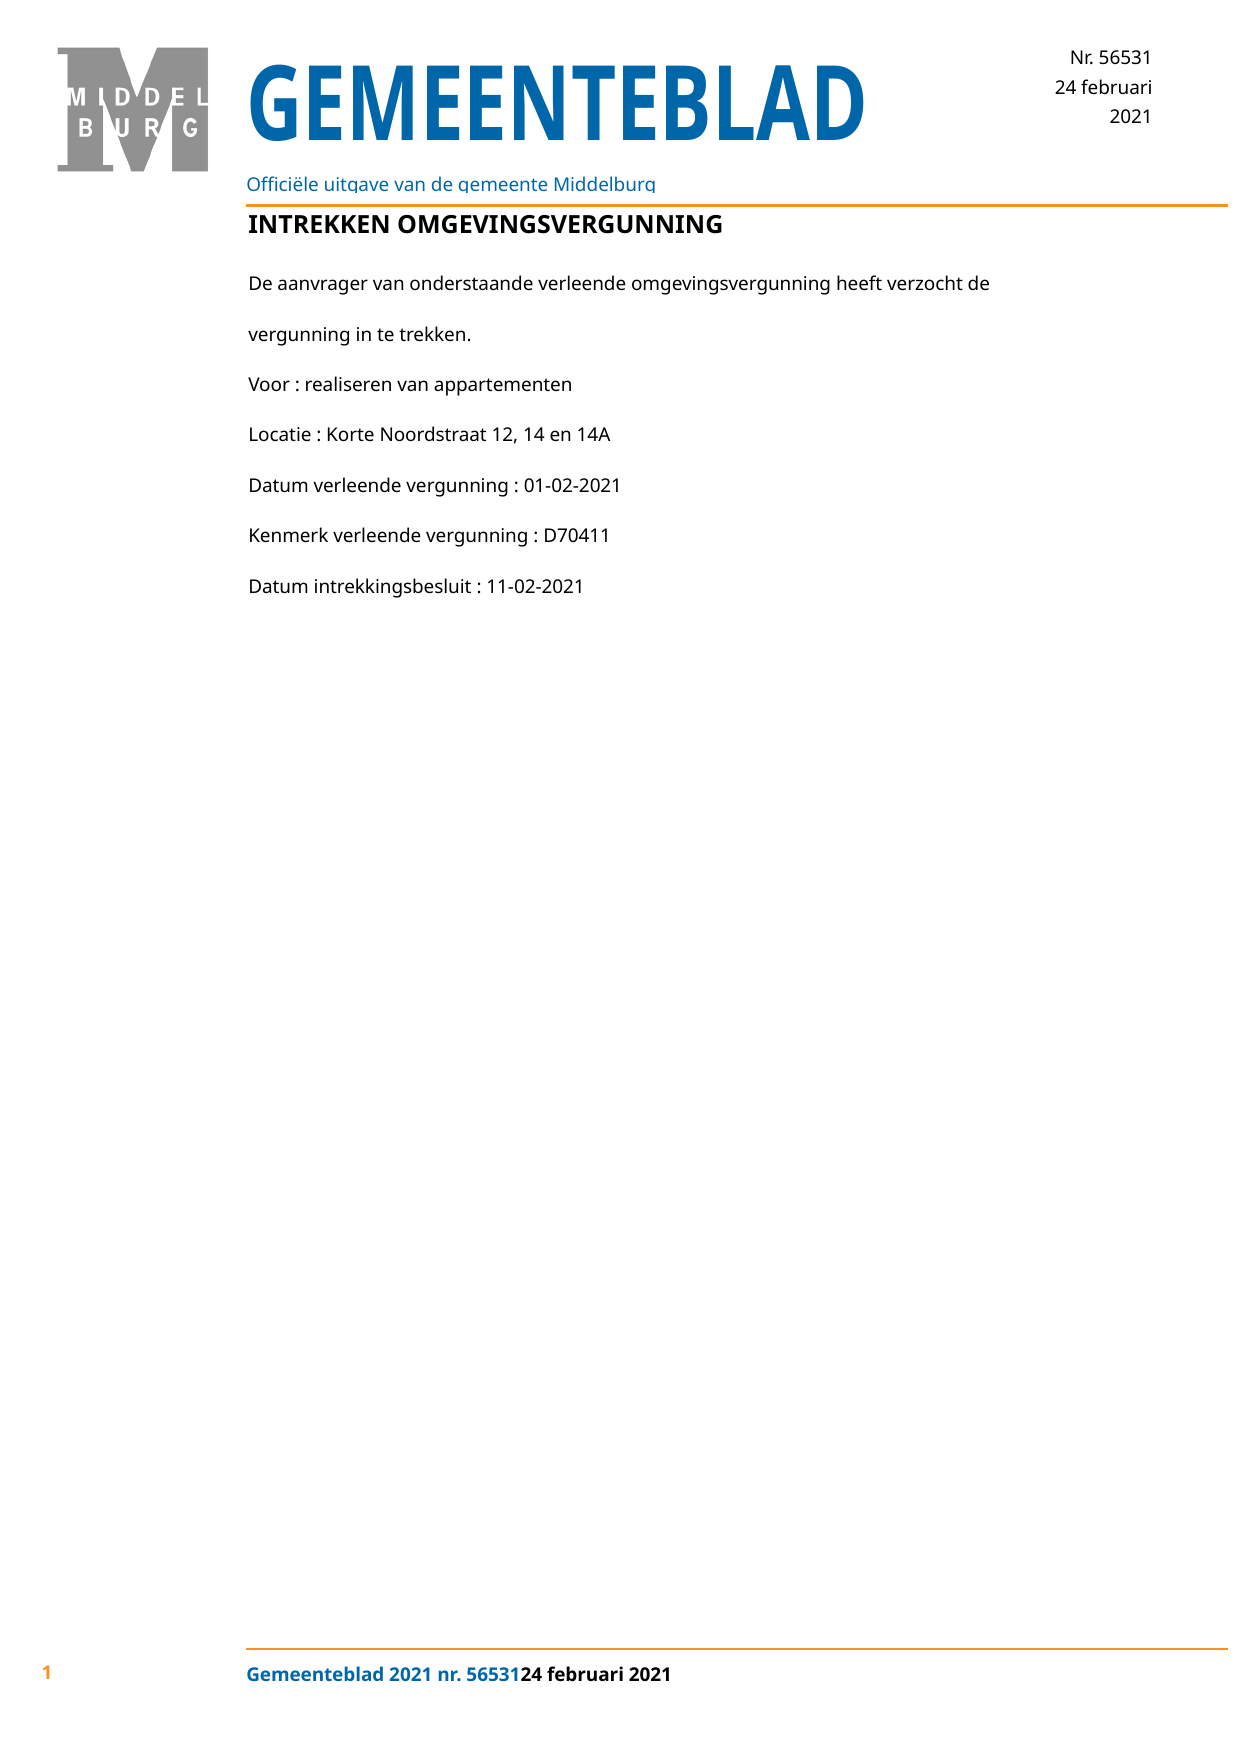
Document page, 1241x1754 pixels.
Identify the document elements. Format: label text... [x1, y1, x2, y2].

text Locatie : Korte Noordstraat 12, 14 en 14A [248, 422, 1152, 447]
text Datum verleende vergunning : 01-02-2021 [248, 472, 1152, 498]
text Voor : realiseren van appartementen [248, 371, 1152, 397]
picture [41, 47, 231, 172]
text Datum intrekkingsbesluit : 11-02-2021 [248, 573, 1152, 598]
text INTREKKEN OMGEVINGSVERGUNNING [248, 207, 1152, 241]
text Kenmerk verleende vergunning : D70411 [248, 522, 1152, 548]
text De aanvrager van onderstaande verleende omgevingsvergunning heeft verzocht de [248, 270, 1152, 296]
text vergunning in te trekken. [248, 321, 1152, 346]
